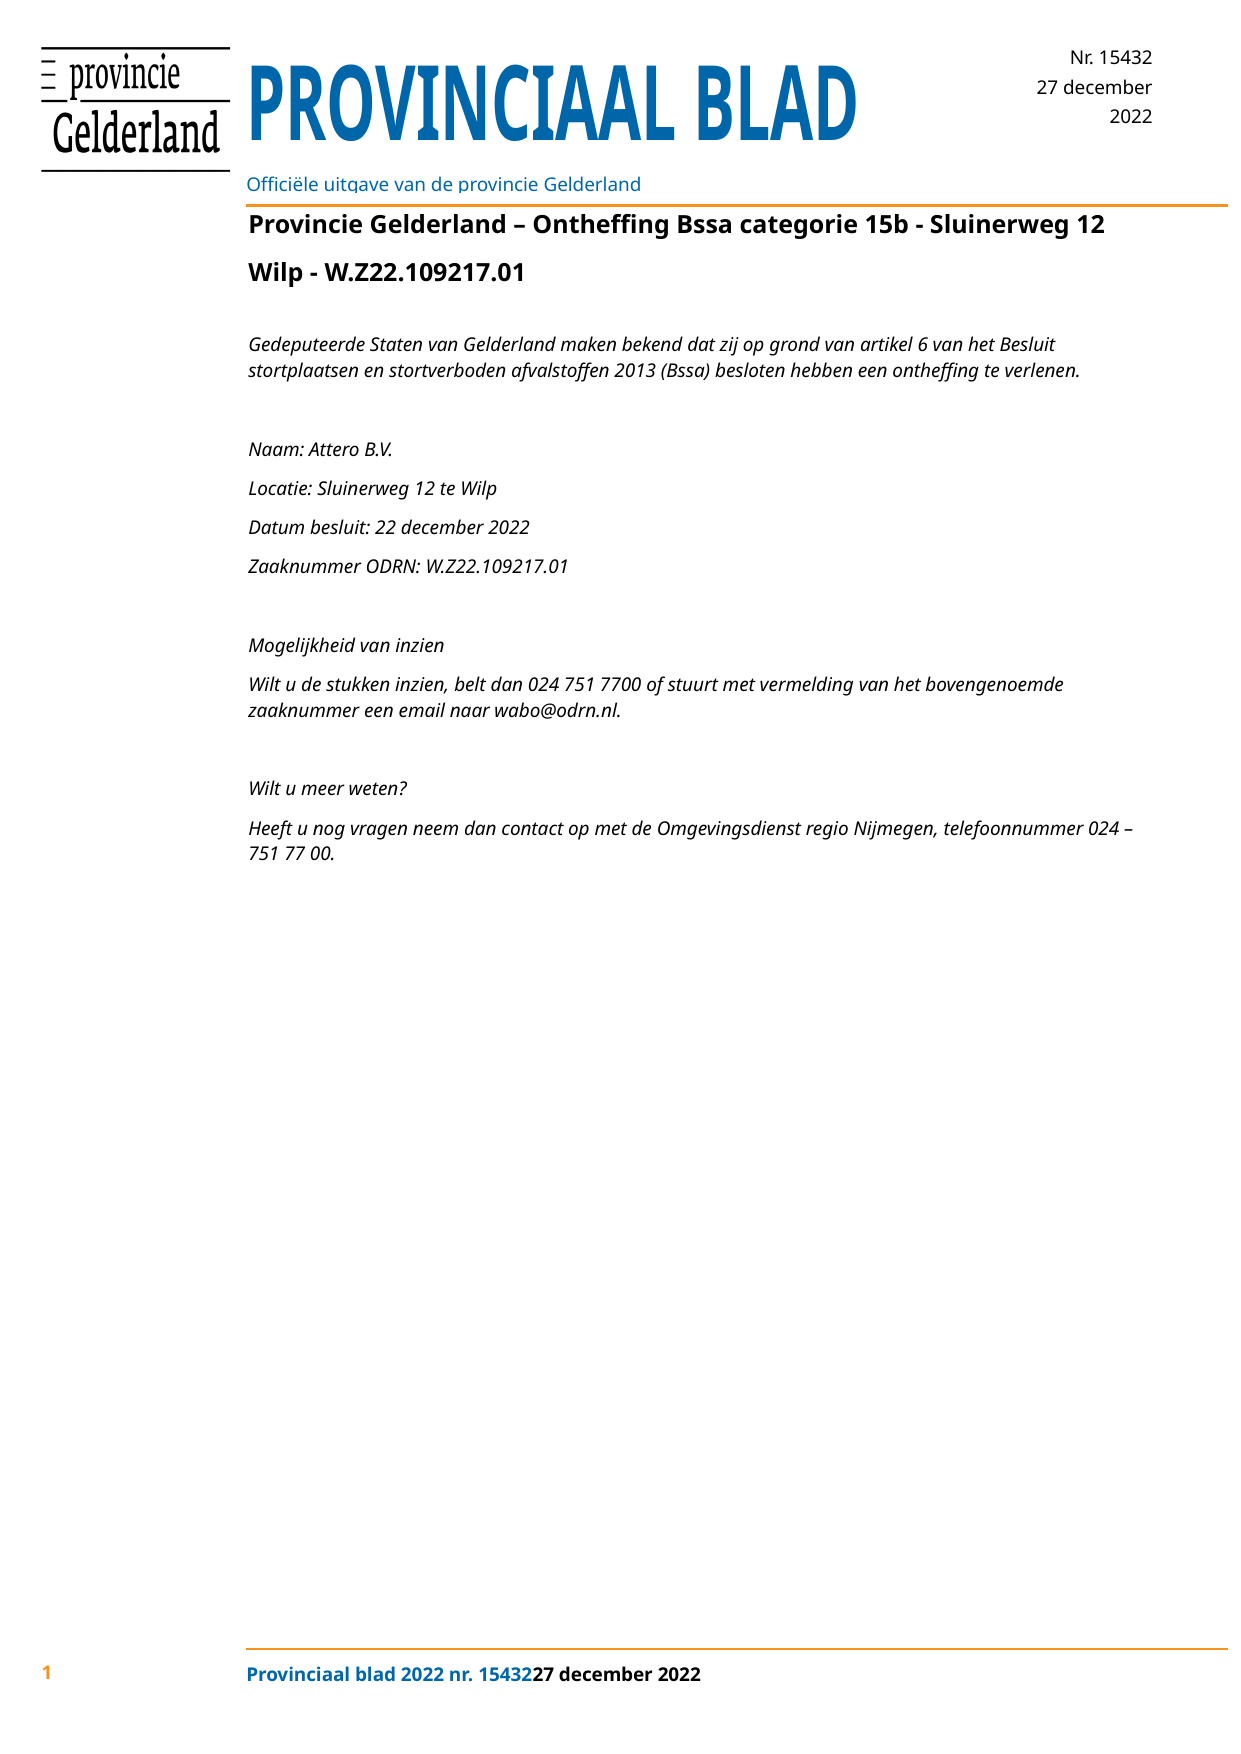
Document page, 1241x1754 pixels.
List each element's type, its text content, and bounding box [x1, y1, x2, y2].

text Zaaknummer ODRN: W.Z22.109217.01 [248, 553, 1152, 579]
text Gedeputeerde Staten van Gelderland maken bekend dat zij op grond van artikel 6 van het Besluit stortplaatsen en stortverboden afvalstoffen 2013 (Bssa) besloten hebben een ontheffing te verlenen. [248, 331, 1152, 383]
text Mogelijkheid van inzien [248, 632, 1152, 658]
text Provincie Gelderland – Ontheffing Bssa categorie 15b - Sluinerweg 12 Wilp - W.Z22.109217.01 [248, 207, 1152, 288]
text Wilt u de stukken inzien, belt dan 024 751 7700 of stuurt met vermelding van het bovengenoemde zaaknummer een email naar wabo@odrn.nl. [248, 671, 1152, 723]
text Wilt u meer weten? [248, 776, 1152, 801]
text Naam: Attero B.V. [248, 436, 1152, 461]
text Datum besluit: 22 december 2022 [248, 514, 1152, 540]
text Locatie: Sluinerweg 12 te Wilp [248, 475, 1152, 501]
text Heeft u nog vragen neem dan contact op met de Omgevingsdienst regio Nijmegen, telefoonnummer 024 – 751 77 00. [248, 815, 1152, 866]
picture [41, 47, 231, 172]
